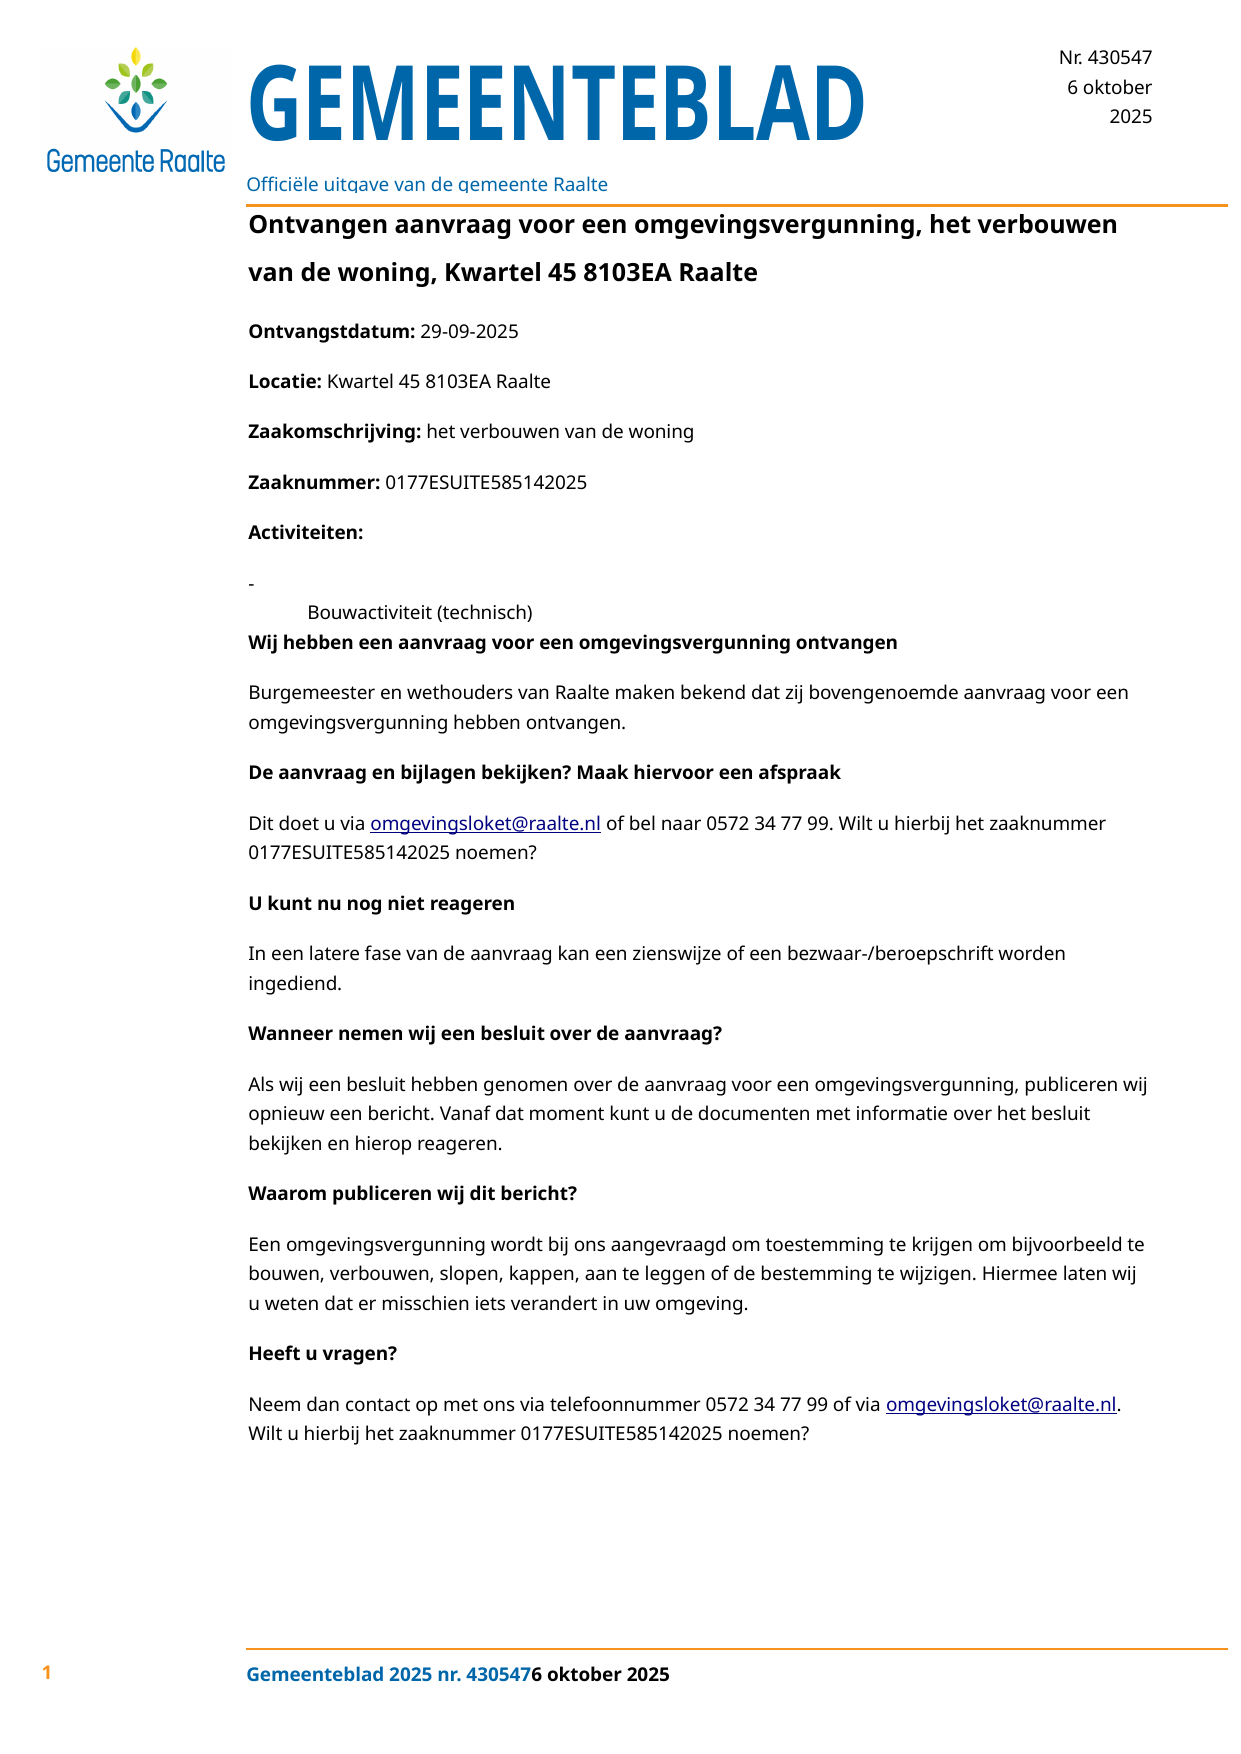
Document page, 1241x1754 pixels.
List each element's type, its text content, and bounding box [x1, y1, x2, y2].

text Burgemeester en wethouders van Raalte maken bekend dat zij bovengenoemde aanvraag voor een omgevingsvergunning hebben ontvangen. [248, 679, 1152, 735]
text Dit doet u via omgevingsloket@raalte.nl of bel naar 0572 34 77 99. Wilt u hierbij het zaaknummer 0177ESUITE585142025 noemen? [248, 810, 1152, 865]
text Neem dan contact op met ons via telefoonnummer 0572 34 77 99 of via omgevingsloket@raalte.nl. Wilt u hierbij het zaaknummer 0177ESUITE585142025 noemen? [248, 1391, 1152, 1446]
text Wanneer nemen wij een besluit over de aanvraag? [248, 1020, 1152, 1046]
text Activiteiten: [248, 519, 1152, 545]
text Zaakomschrijving: het verbouwen van de woning [248, 419, 1152, 444]
text U kunt nu nog niet reageren [248, 890, 1152, 916]
text Wij hebben een aanvraag voor een omgevingsvergunning ontvangen [248, 629, 1152, 655]
text Zaaknummer: 0177ESUITE585142025 [248, 469, 1152, 495]
text De aanvraag en bijlagen bekijken? Maak hiervoor een afspraak [248, 759, 1152, 785]
text In een latere fase van de aanvraag kan een zienswijze of een bezwaar-/beroepschrift worden ingediend. [248, 940, 1152, 996]
text Waarom publiceren wij dit bericht? [248, 1180, 1152, 1206]
picture [41, 47, 231, 172]
text Als wij een besluit hebben genomen over de aanvraag voor een omgevingsvergunning, publiceren wij opnieuw een bericht. Vanaf dat moment kunt u de documenten met informatie over het besluit bekijken en hierop reageren. [248, 1071, 1152, 1156]
text Ontvangstdatum: 29-09-2025 [248, 318, 1152, 344]
text Heeft u vragen? [248, 1340, 1152, 1366]
list Bouwactiviteit (technisch) [248, 599, 1152, 625]
text Een omgevingsvergunning wordt bij ons aangevraagd om toestemming te krijgen om bijvoorbeeld te bouwen, verbouwen, slopen, kappen, aan te leggen of de bestemming te wijzigen. Hiermee laten wij u weten dat er misschien iets verandert in uw omgeving. [248, 1231, 1152, 1316]
text Locatie: Kwartel 45 8103EA Raalte [248, 368, 1152, 394]
text Ontvangen aanvraag voor een omgevingsvergunning, het verbouwen van de woning, Kwartel 45 8103EA Raalte [248, 207, 1152, 288]
